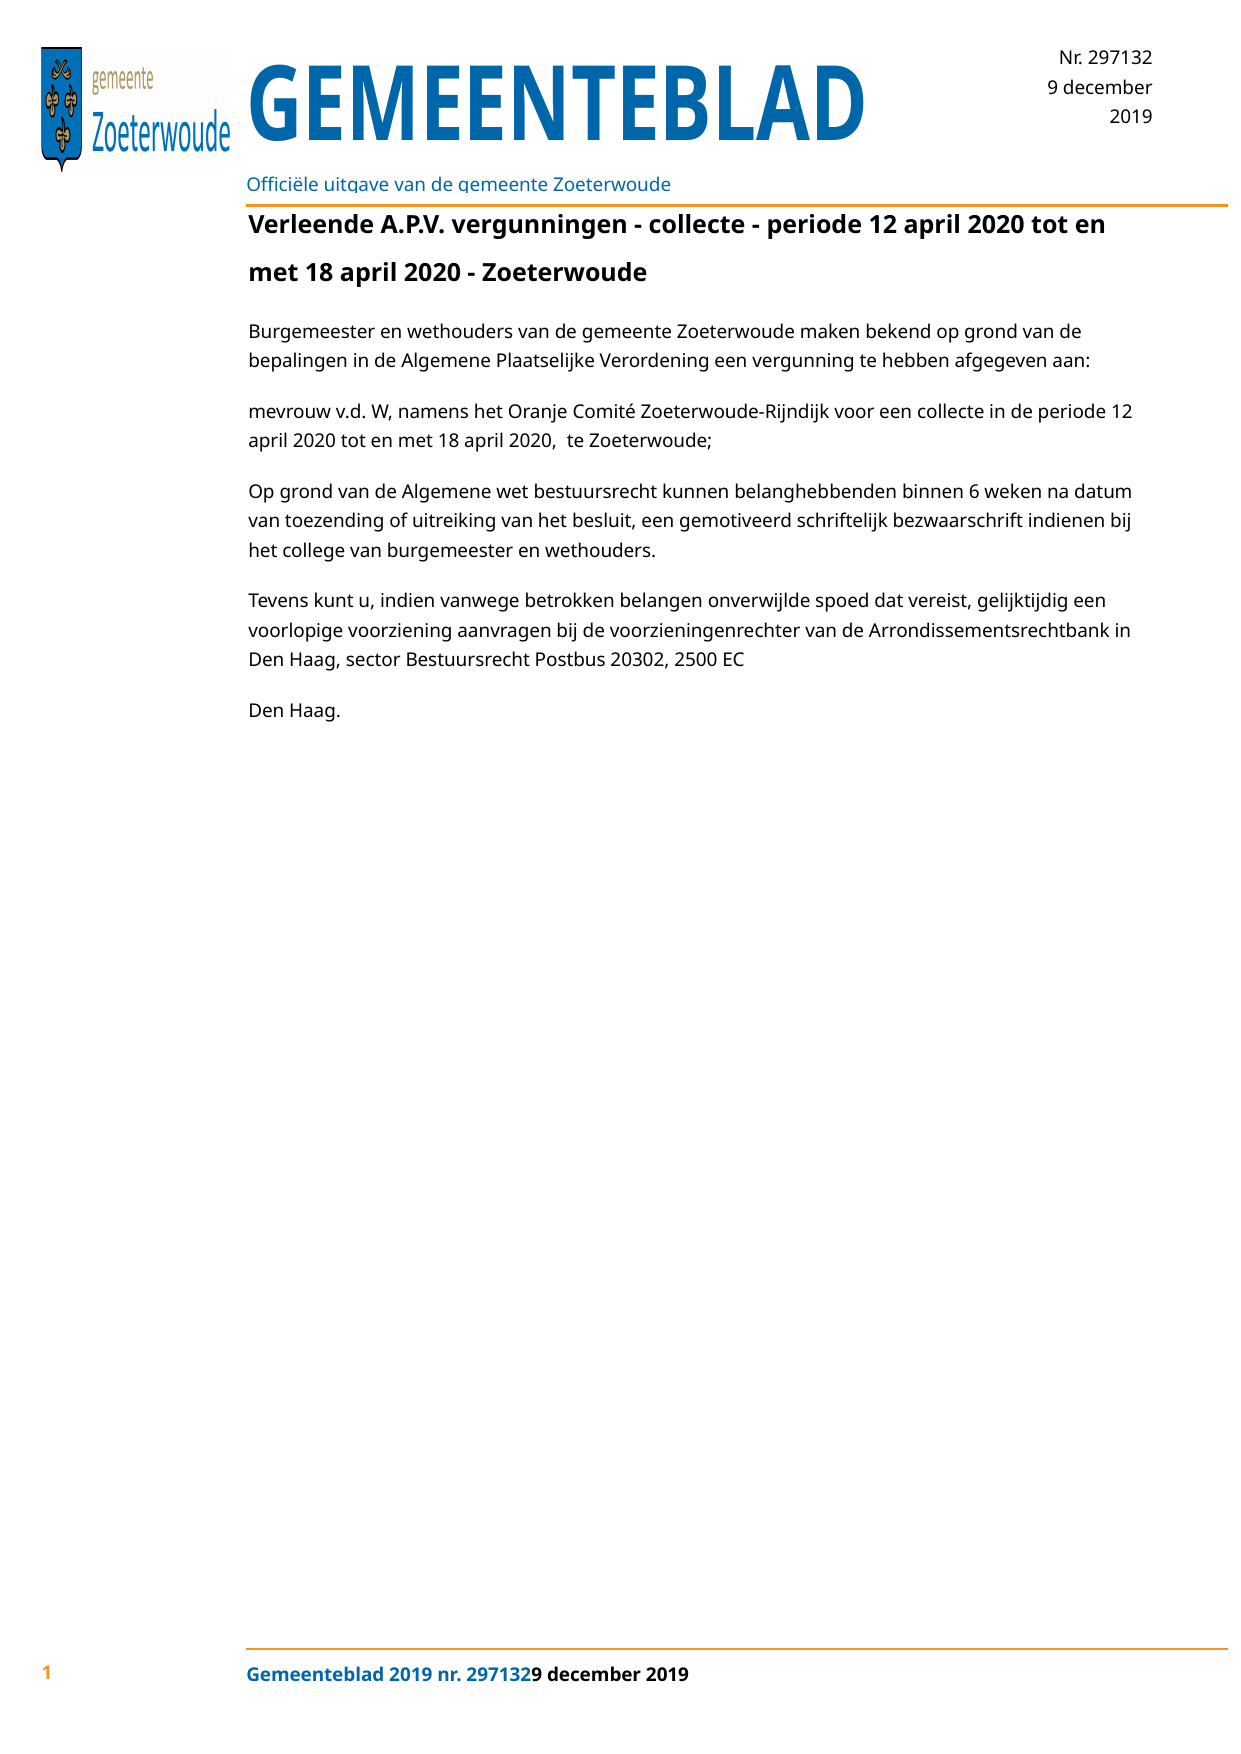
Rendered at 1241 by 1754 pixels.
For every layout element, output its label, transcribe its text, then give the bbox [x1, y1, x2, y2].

text Verleende A.P.V. vergunningen - collecte - periode 12 april 2020 tot en met 18 april 2020 - Zoeterwoude [248, 207, 1152, 288]
picture [41, 47, 231, 172]
text Burgemeester en wethouders van de gemeente Zoeterwoude maken bekend op grond van de bepalingen in de Algemene Plaatselijke Verordening een vergunning te hebben afgegeven aan: [248, 318, 1152, 373]
text mevrouw v.d. W, namens het Oranje Comité Zoeterwoude-Rijndijk voor een collecte in de periode 12 april 2020 tot en met 18 april 2020, te Zoeterwoude; [248, 398, 1152, 453]
text Den Haag. [248, 697, 1152, 723]
text Op grond van de Algemene wet bestuursrecht kunnen belangheb­benden binnen 6 weken na datum van toezending of uitreiking van het besluit, een gemotiveerd schriftelijk bezwaarschrift indienen bij het colle­ge van burge­meester en wethouders. [248, 478, 1152, 563]
text Tevens kunt u, indien vanwege betrokken belangen onverwijlde spoed dat vereist, gelijktijdig een voorlopige voorziening aanvragen bij de voorzieningenrechter van de Arrondissementsrechtbank in Den Haag, sector Bestuursrecht Postbus 20302, 2500 EC [248, 587, 1152, 672]
